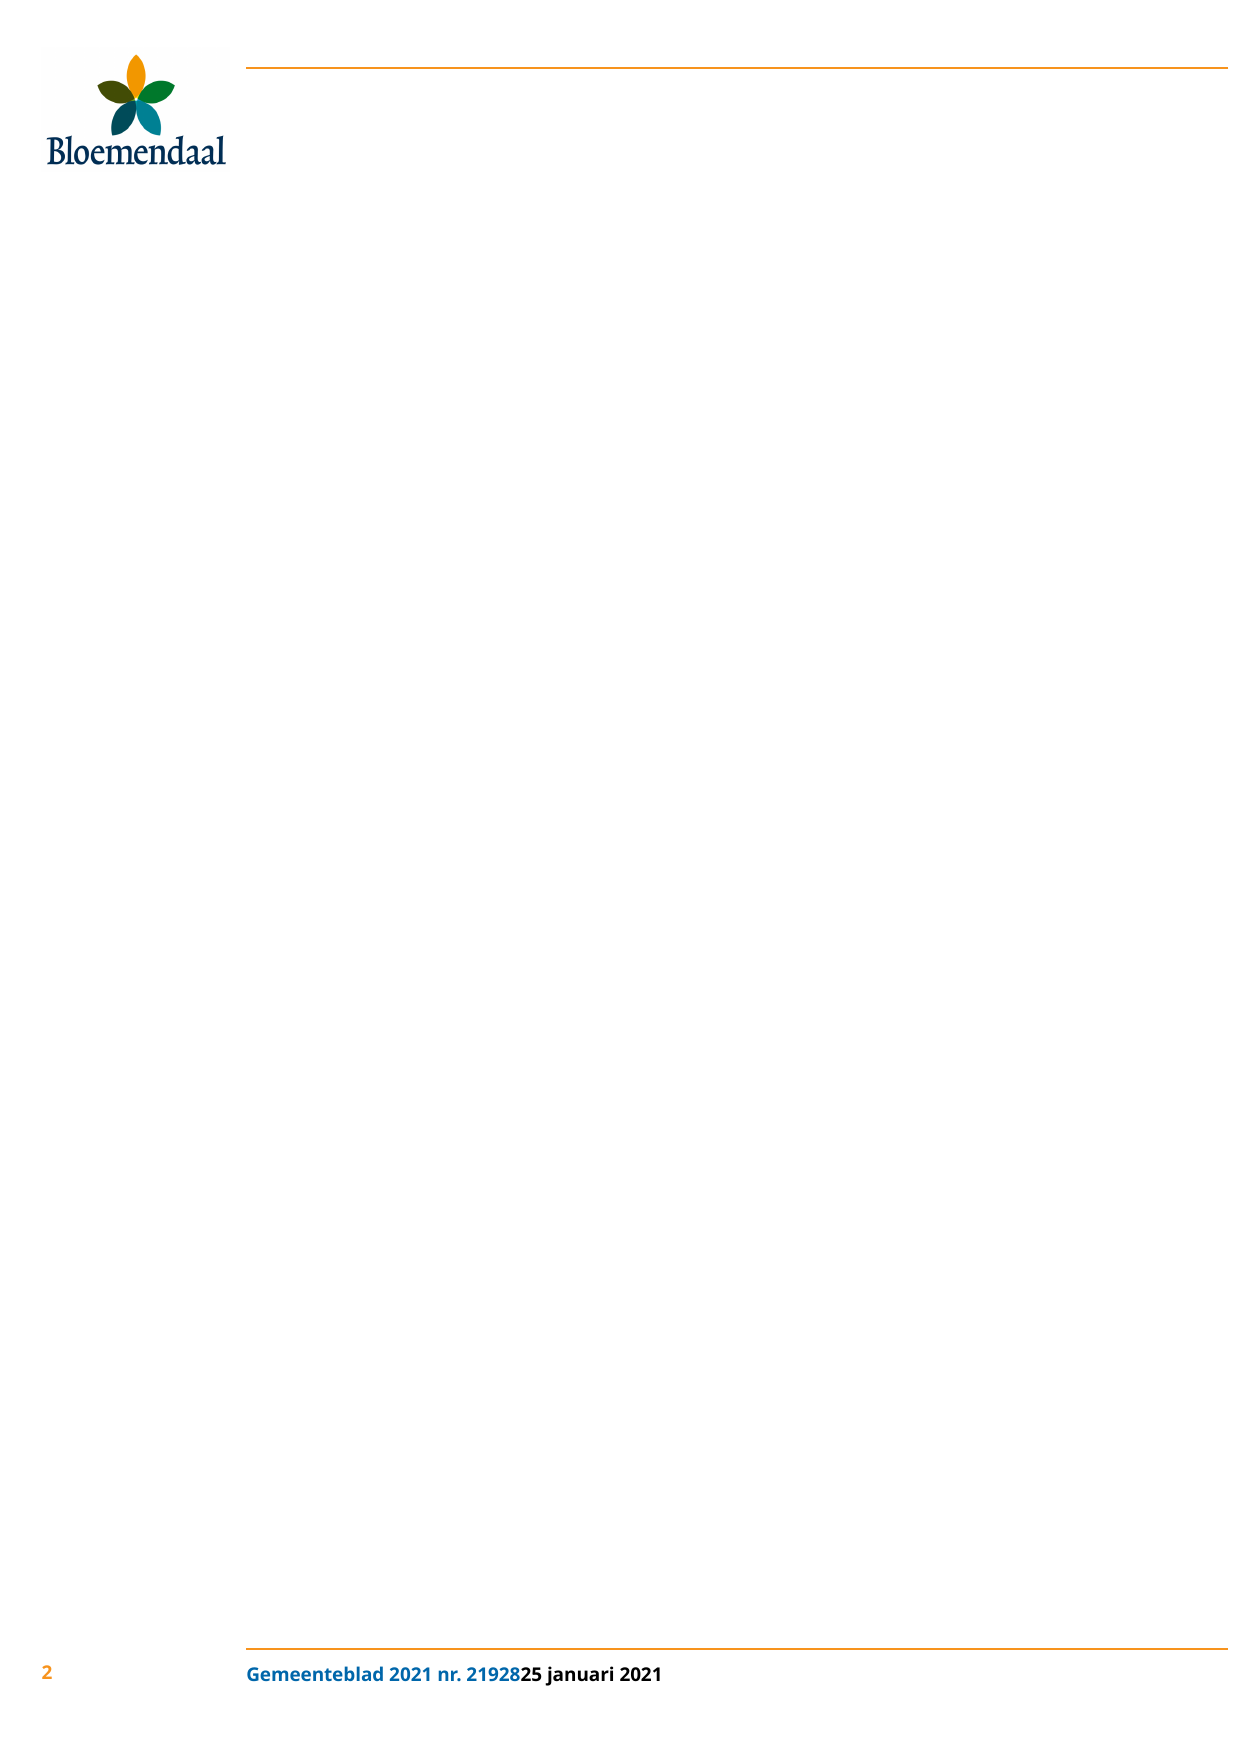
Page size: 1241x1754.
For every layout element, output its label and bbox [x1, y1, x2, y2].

picture [41, 47, 231, 172]
